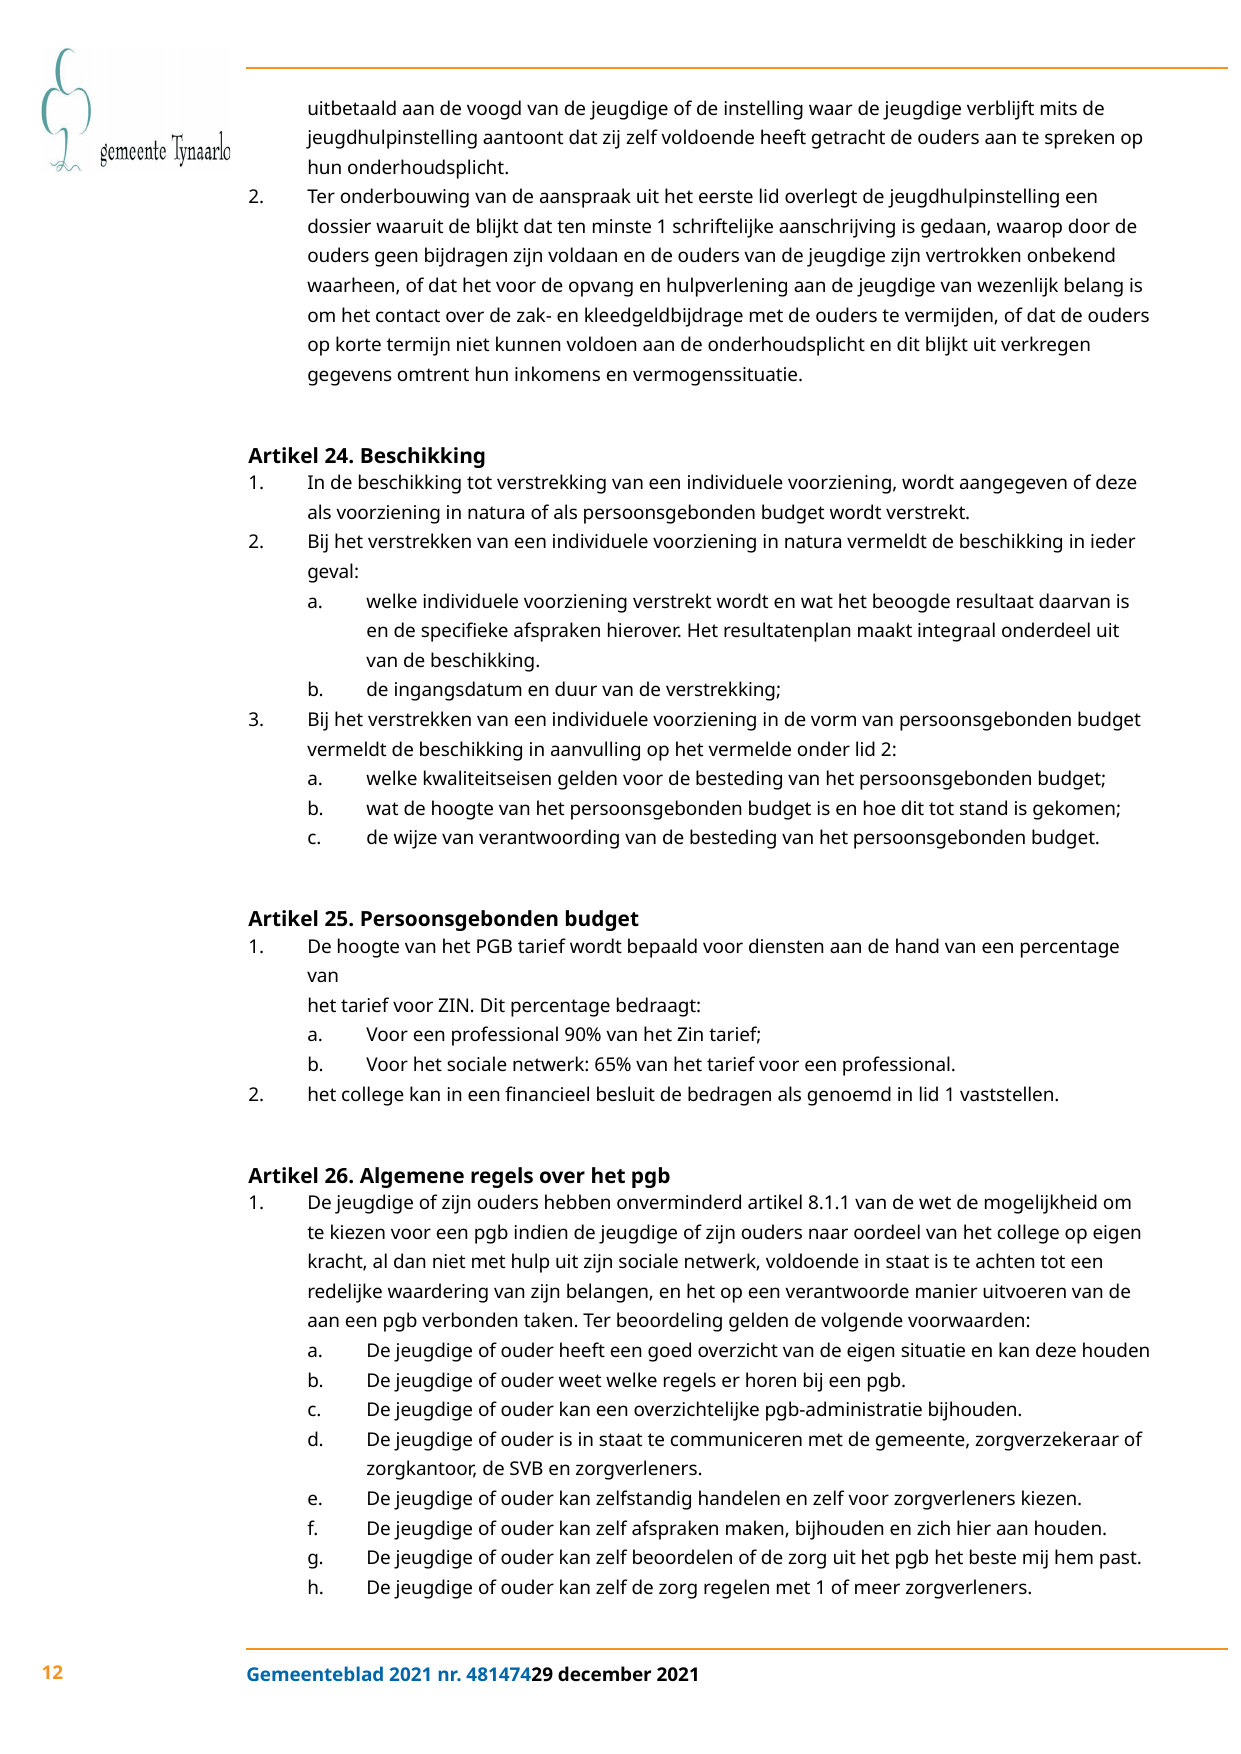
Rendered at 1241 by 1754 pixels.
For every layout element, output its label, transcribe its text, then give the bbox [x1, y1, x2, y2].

list De hoogte van het PGB tarief wordt bepaald voor diensten aan de hand van een percentage van [248, 933, 1152, 988]
list het tarief voor ZIN. Dit percentage bedraagt: [248, 992, 1152, 1018]
text Artikel 25. Persoonsgebonden budget [248, 904, 1152, 933]
list De jeugdige of ouder is in staat te communiceren met de gemeente, zorgverzekeraar of zorgkantoor, de SVB en zorgverleners. [307, 1426, 1152, 1481]
list de ingangsdatum en duur van de verstrekking; [307, 677, 1152, 702]
list De jeugdige of ouder kan zelf beoordelen of de zorg uit het pgb het beste mij hem past. [307, 1544, 1152, 1570]
list welke individuele voorziening verstrekt wordt en wat het beoogde resultaat daarvan is en de specifieke afspraken hierover. Het resultatenplan maakt integraal onderdeel uit van de beschikking. [307, 588, 1152, 673]
list De jeugdige of ouder weet welke regels er horen bij een pgb. [307, 1367, 1152, 1392]
list De jeugdige of ouder heeft een goed overzicht van de eigen situatie en kan deze houden [307, 1337, 1152, 1363]
list De jeugdige of ouder kan een overzichtelijke pgb-administratie bijhouden. [307, 1396, 1152, 1422]
list dossier waaruit de blijkt dat ten minste 1 schriftelijke aanschrijving is gedaan, waarop door de ouders geen bijdragen zijn voldaan en de ouders van de jeugdige zijn vertrokken onbekend waarheen, of dat het voor de opvang en hulpverlening aan de jeugdige van wezenlijk belang is om het contact over de zak- en kleedgeldbijdrage met de ouders te vermijden, of dat de ouders op korte termijn niet kunnen voldoen aan de onderhoudsplicht en dit blijkt uit verkregen gegevens omtrent hun inkomens en vermogenssituatie. [248, 213, 1152, 387]
list De jeugdige of ouder kan zelf de zorg regelen met 1 of meer zorgverleners. [307, 1574, 1152, 1599]
text Artikel 24. Beschikking [248, 441, 1152, 469]
text Artikel 26. Algemene regels over het pgb [248, 1161, 1152, 1189]
picture [41, 47, 231, 172]
list Ter onderbouwing van de aanspraak uit het eerste lid overlegt de jeugdhulpinstelling een [248, 183, 1152, 209]
list de wijze van verantwoording van de besteding van het persoonsgebonden budget. [307, 824, 1152, 850]
list welke kwaliteitseisen gelden voor de besteding van het persoonsgebonden budget; [307, 765, 1152, 791]
list uitbetaald aan de voogd van de jeugdige of de instelling waar de jeugdige verblijft mits de jeugdhulpinstelling aantoont dat zij zelf voldoende heeft getracht de ouders aan te spreken op hun onderhoudsplicht. [248, 95, 1152, 180]
list De jeugdige of zijn ouders hebben onverminderd artikel 8.1.1 van de wet de mogelijkheid om te kiezen voor een pgb indien de jeugdige of zijn ouders naar oordeel van het college op eigen kracht, al dan niet met hulp uit zijn sociale netwerk, voldoende in staat is te achten tot een redelijke waardering van zijn belangen, en het op een verantwoorde manier uitvoeren van de aan een pgb verbonden taken. Ter beoordeling gelden de volgende voorwaarden: [248, 1189, 1152, 1333]
list het college kan in een financieel besluit de bedragen als genoemd in lid 1 vaststellen. [248, 1081, 1152, 1107]
list Bij het verstrekken van een individuele voorziening in de vorm van persoonsgebonden budget vermeldt de beschikking in aanvulling op het vermelde onder lid 2: [248, 706, 1152, 761]
list Bij het verstrekken van een individuele voorziening in natura vermeldt de beschikking in ieder geval: [248, 529, 1152, 584]
list In de beschikking tot verstrekking van een individuele voorziening, wordt aangegeven of deze als voorziening in natura of als persoonsgebonden budget wordt verstrekt. [248, 469, 1152, 525]
list Voor het sociale netwerk: 65% van het tarief voor een professional. [307, 1051, 1152, 1077]
list Voor een professional 90% van het Zin tarief; [307, 1022, 1152, 1047]
list wat de hoogte van het persoonsgebonden budget is en hoe dit tot stand is gekomen; [307, 795, 1152, 821]
list De jeugdige of ouder kan zelf afspraken maken, bijhouden en zich hier aan houden. [307, 1515, 1152, 1540]
list De jeugdige of ouder kan zelfstandig handelen en zelf voor zorgverleners kiezen. [307, 1485, 1152, 1511]
